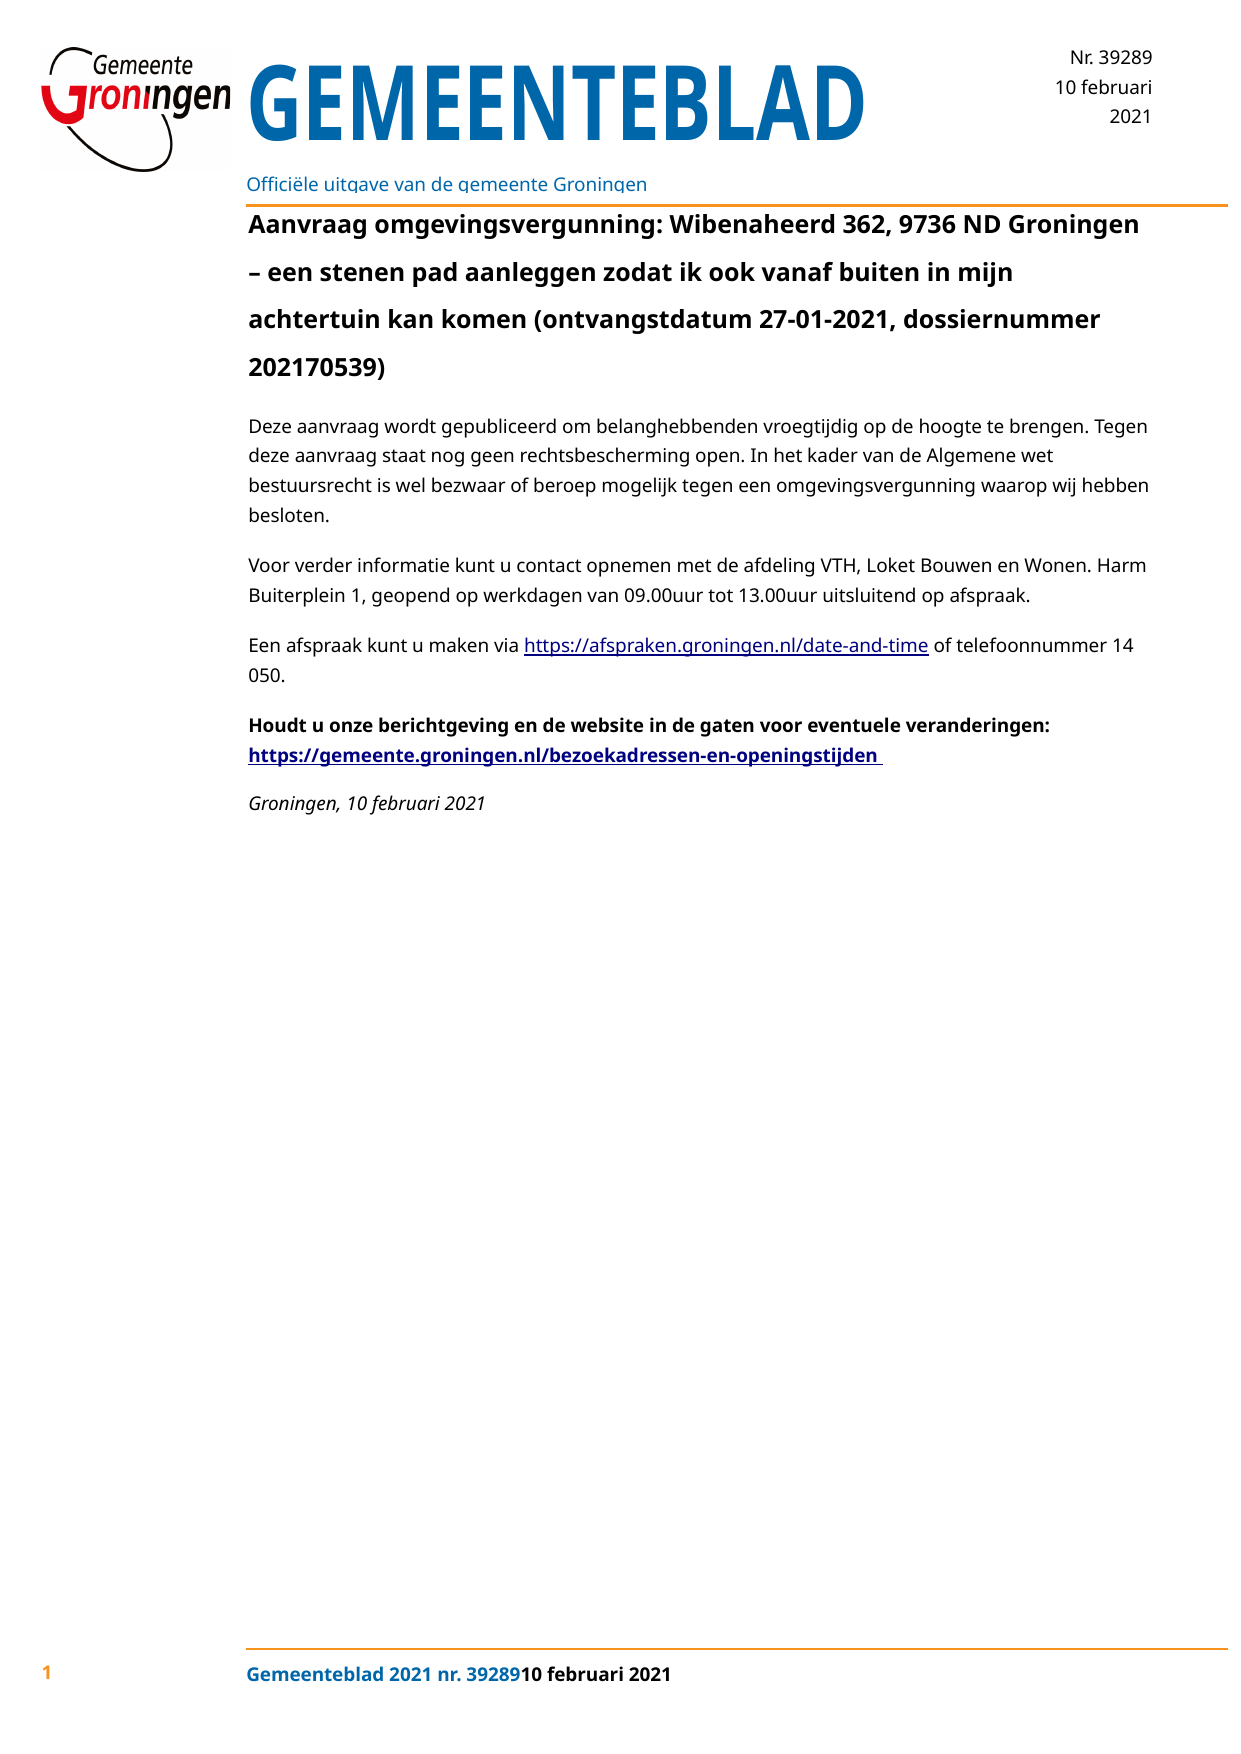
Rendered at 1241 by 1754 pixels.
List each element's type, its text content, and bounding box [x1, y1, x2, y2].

text Deze aanvraag wordt gepubliceerd om belanghebbenden vroegtijdig op de hoogte te brengen. Tegen deze aanvraag staat nog geen rechtsbescherming open. In het kader van de Algemene wet bestuursrecht is wel bezwaar of beroep mogelijk tegen een omgevingsvergunning waarop wij hebben besloten. [248, 413, 1152, 528]
picture [41, 47, 231, 172]
text Voor verder informatie kunt u contact opnemen met de afdeling VTH, Loket Bouwen en Wonen. Harm Buiterplein 1, geopend op werkdagen van 09.00uur tot 13.00uur uitsluitend op afspraak. [248, 552, 1152, 608]
text Een afspraak kunt u maken via https://afspraken.groningen.nl/date-and-time of telefoonnummer 14 050. [248, 632, 1152, 688]
text Groningen, 10 februari 2021 [248, 790, 1152, 815]
text Aanvraag omgevingsvergunning: Wibenaheerd 362, 9736 ND Groningen – een stenen pad aanleggen zodat ik ook vanaf buiten in mijn achtertuin kan komen (ontvangstdatum 27-01-2021, dossiernummer 202170539) [248, 207, 1152, 384]
text Houdt u onze berichtgeving en de website in de gaten voor eventuele veranderingen: https://gemeente.groningen.nl/bezoekadressen-en-openingstijden [248, 712, 1152, 768]
